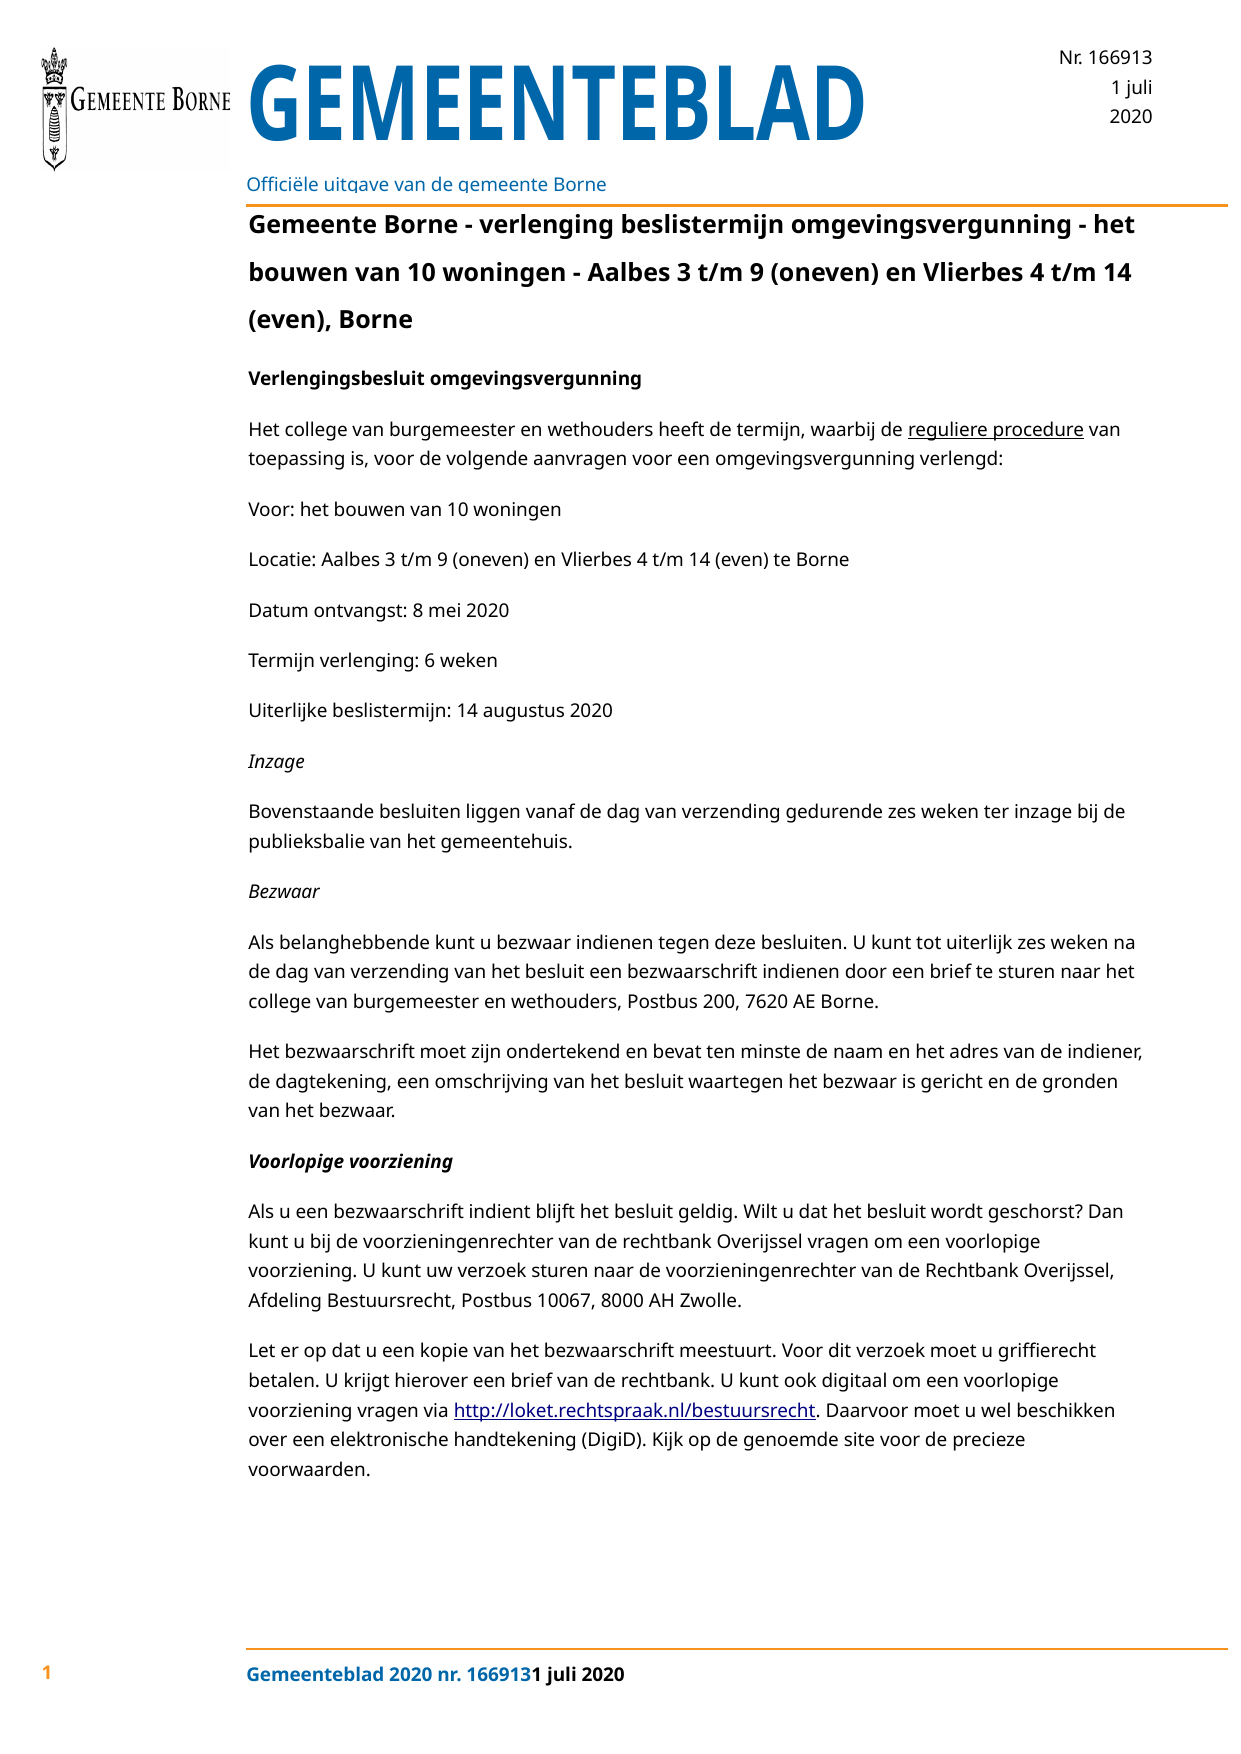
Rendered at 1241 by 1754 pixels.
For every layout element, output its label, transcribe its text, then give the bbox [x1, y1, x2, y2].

text Voor: het bouwen van 10 woningen [248, 496, 1152, 522]
text Als u een bezwaarschrift indient blijft het besluit geldig. Wilt u dat het besluit wordt geschorst? Dan kunt u bij de voorzieningenrechter van de rechtbank Overijssel vragen om een voorlopige voorziening. U kunt uw verzoek sturen naar de voorzieningenrechter van de Rechtbank Overijssel, Afdeling Bestuursrecht, Postbus 10067, 8000 AH Zwolle. [248, 1198, 1152, 1313]
text Voorlopige voorziening [248, 1148, 1152, 1174]
text Als belanghebbende kunt u bezwaar indienen tegen deze besluiten. U kunt tot uiterlijk zes weken na de dag van verzending van het besluit een bezwaarschrift indienen door een brief te sturen naar het college van burgemeester en wethouders, Postbus 200, 7620 AE Borne. [248, 929, 1152, 1014]
picture [41, 47, 231, 172]
text Het bezwaarschrift moet zijn ondertekend en bevat ten minste de naam en het adres van de indiener, de dagtekening, een omschrijving van het besluit waartegen het bezwaar is gericht en de gronden van het bezwaar. [248, 1038, 1152, 1123]
text Bezwaar [248, 878, 1152, 904]
text Het college van burgemeester en wethouders heeft de termijn, waarbij de reguliere procedure van toepassing is, voor de volgende aanvragen voor een omgevingsvergunning verlengd: [248, 416, 1152, 471]
text Datum ontvangst: 8 mei 2020 [248, 597, 1152, 622]
text Uiterlijke beslistermijn: 14 augustus 2020 [248, 698, 1152, 723]
text Let er op dat u een kopie van het bezwaarschrift meestuurt. Voor dit verzoek moet u griffierecht betalen. U krijgt hierover een brief van de rechtbank. U kunt ook digitaal om een voorlopige voorziening vragen via http://loket.rechtspraak.nl/bestuursrecht. Daarvoor moet u wel beschikken over een elektronische handtekening (DigiD). Kijk op de genoemde site voor de precieze voorwaarden. [248, 1338, 1152, 1482]
text Gemeente Borne - verlenging beslistermijn omgevingsvergunning - het bouwen van 10 woningen - Aalbes 3 t/m 9 (oneven) en Vlierbes 4 t/m 14 (even), Borne [248, 207, 1152, 336]
text Termijn verlenging: 6 weken [248, 647, 1152, 673]
text Inzage [248, 748, 1152, 774]
text Locatie: Aalbes 3 t/m 9 (oneven) en Vlierbes 4 t/m 14 (even) te Borne [248, 546, 1152, 572]
text Bovenstaande besluiten liggen vanaf de dag van verzending gedurende zes weken ter inzage bij de publieksbalie van het gemeentehuis. [248, 798, 1152, 854]
text Verlengingsbesluit omgevingsvergunning [248, 366, 1152, 391]
